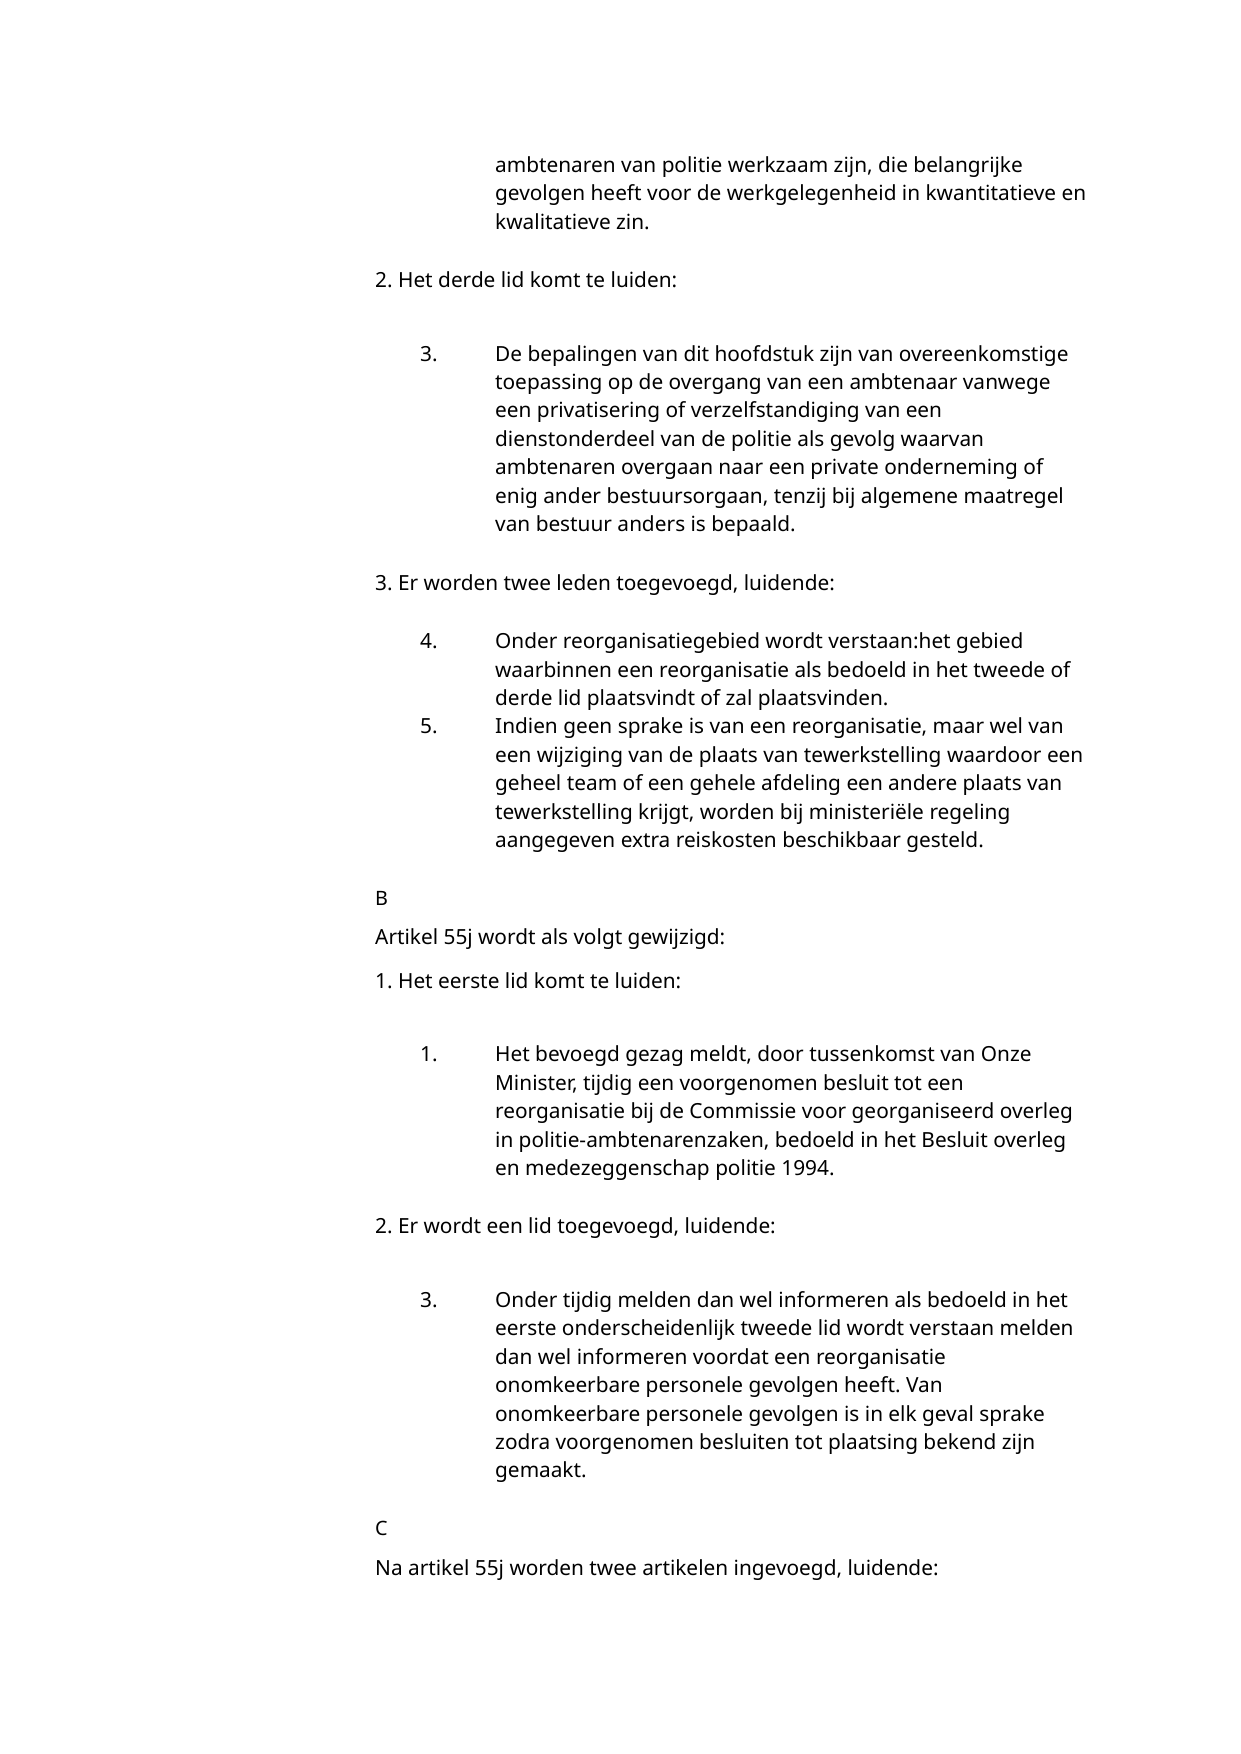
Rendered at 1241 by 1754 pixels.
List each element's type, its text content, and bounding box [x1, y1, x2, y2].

list Onder tijdig melden dan wel informeren als bedoeld in het eerste onderscheidenlijk tweede lid wordt verstaan melden dan wel informeren voordat een reorganisatie onomkeerbare personele gevolgen heeft. Van onomkeerbare personele gevolgen is in elk geval sprake zodra voorgenomen besluiten tot plaatsing bekend zijn gemaakt. [420, 1285, 1090, 1484]
list ambtenaren van politie werkzaam zijn, die belangrijke gevolgen heeft voor de werkgelegenheid in kwantitatieve en kwalitatieve zin. [420, 150, 1090, 235]
text B [375, 884, 1090, 911]
text 3. Er worden twee leden toegevoegd, luidende: [375, 568, 1090, 596]
text 1. Het eerste lid komt te luiden: [375, 966, 1090, 994]
text Na artikel 55j worden twee artikelen ingevoegd, luidende: [375, 1553, 1090, 1581]
list Indien geen sprake is van een reorganisatie, maar wel van een wijziging van de plaats van tewerkstelling waardoor een geheel team of een gehele afdeling een andere plaats van tewerkstelling krijgt, worden bij ministeriële regeling aangegeven extra reiskosten beschikbaar gesteld. [420, 712, 1090, 854]
text Artikel 55j wordt als volgt gewijzigd: [375, 922, 1090, 951]
text C [375, 1514, 1090, 1541]
list De bepalingen van dit hoofdstuk zijn van overeenkomstige toepassing op de overgang van een ambtenaar vanwege een privatisering of verzelfstandiging van een dienstonderdeel van de politie als gevolg waarvan ambtenaren overgaan naar een private onderneming of enig ander bestuursorgaan, tenzij bij algemene maatregel van bestuur anders is bepaald. [420, 339, 1090, 538]
list Onder reorganisatiegebied wordt verstaan:het gebied waarbinnen een reorganisatie als bedoeld in het tweede of derde lid plaatsvindt of zal plaatsvinden. [420, 626, 1090, 712]
list Het bevoegd gezag meldt, door tussenkomst van Onze Minister, tijdig een voorgenomen besluit tot een reorganisatie bij de Commissie voor georganiseerd overleg in politie-ambtenarenzaken, bedoeld in het Besluit overleg en medezeggenschap politie 1994. [420, 1039, 1090, 1182]
text 2. Er wordt een lid toegevoegd, luidende: [375, 1212, 1090, 1240]
text 2. Het derde lid komt te luiden: [375, 265, 1090, 294]
